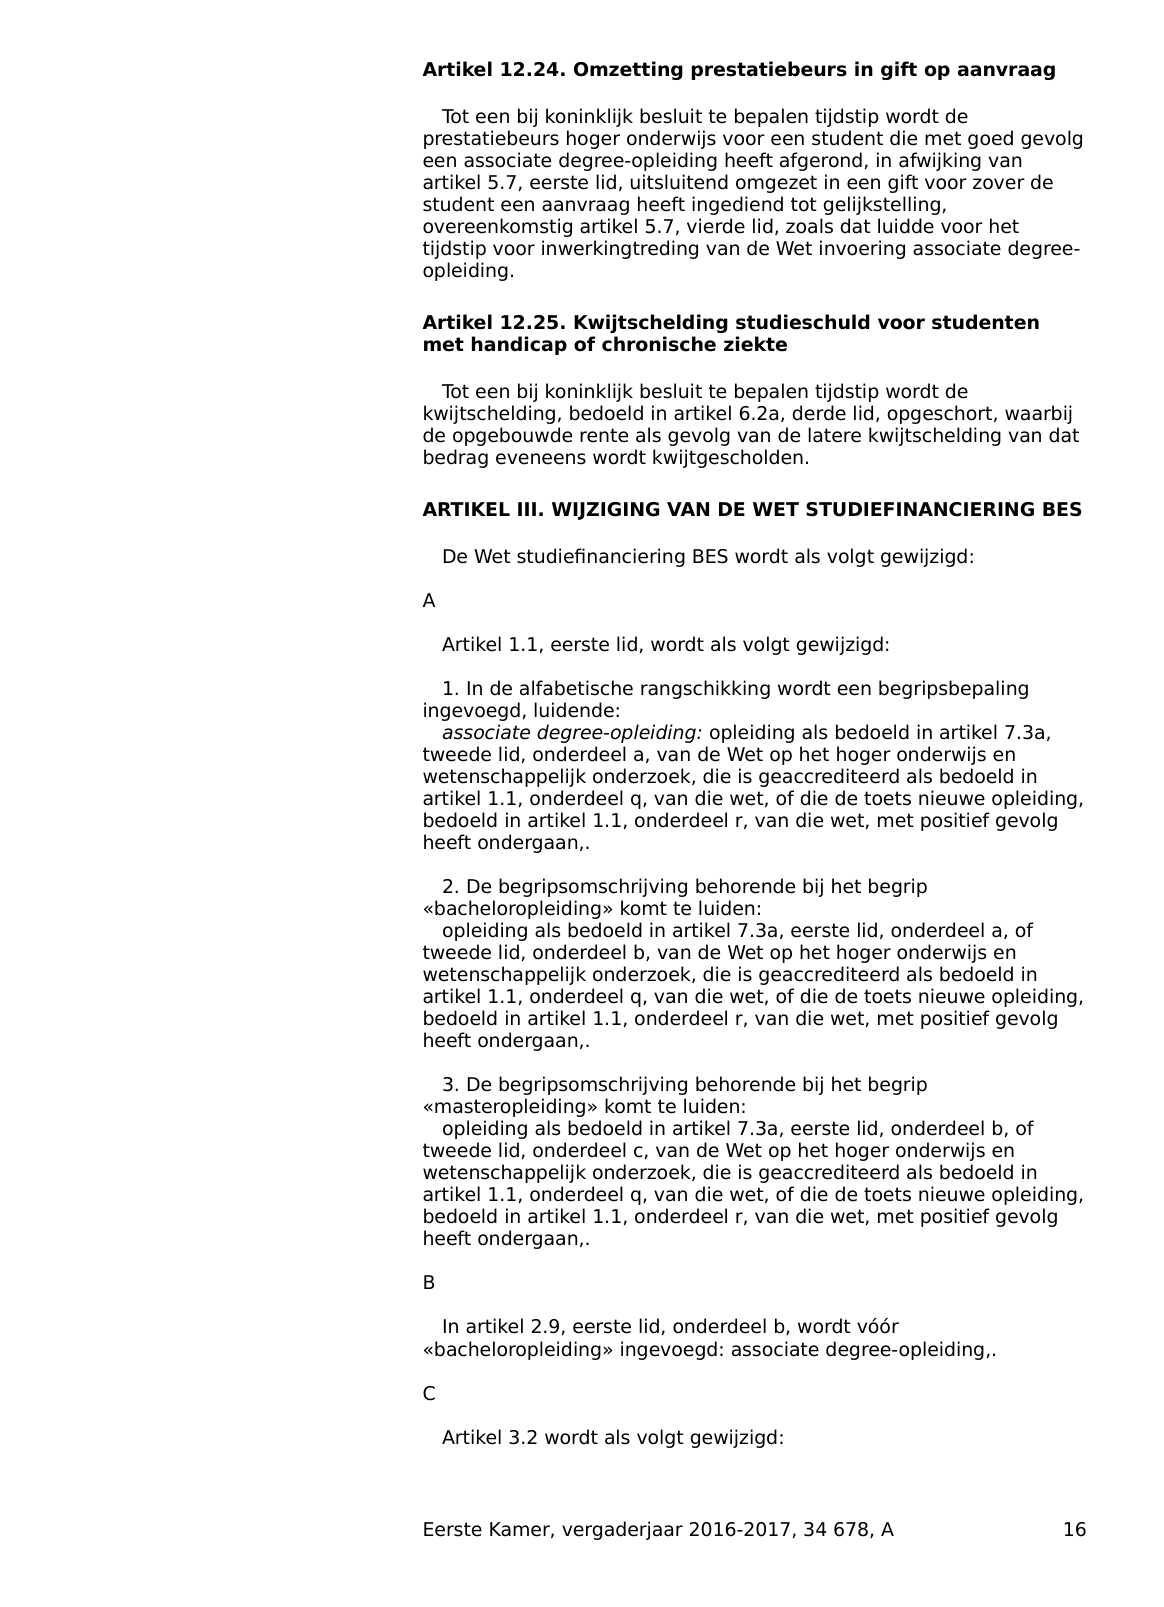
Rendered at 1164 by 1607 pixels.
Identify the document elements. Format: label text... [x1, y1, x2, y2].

text associate degree-opleiding: opleiding als bedoeld in artikel 7.3a, tweede lid, onderdeel a, van de Wet op het hoger onderwijs en wetenschappelijk onderzoek, die is geaccrediteerd als bedoeld in artikel 1.1, onderdeel q, van die wet, of die de toets nieuwe opleiding, bedoeld in artikel 1.1, onderdeel r, van die wet, met positief gevolg heeft ondergaan,. [422, 722, 1087, 854]
text 1. In de alfabetische rangschikking wordt een begripsbepaling ingevoegd, luidende: [422, 678, 1087, 722]
text A [422, 590, 1087, 612]
subtitle ARTIKEL III. WIJZIGING VAN DE WET STUDIEFINANCIERING BES [422, 499, 1087, 521]
text 2. De begripsomschrijving behorende bij het begrip «bacheloropleiding» komt te luiden: [422, 876, 1087, 920]
subtitle Artikel 12.25. Kwijtschelding studieschuld voor studenten met handicap of chronische ziekte [422, 312, 1087, 356]
text Artikel 3.2 wordt als volgt gewijzigd: [422, 1427, 1087, 1449]
text opleiding als bedoeld in artikel 7.3a, eerste lid, onderdeel b, of tweede lid, onderdeel c, van de Wet op het hoger onderwijs en wetenschappelijk onderzoek, die is geaccrediteerd als bedoeld in artikel 1.1, onderdeel q, van die wet, of die de toets nieuwe opleiding, bedoeld in artikel 1.1, onderdeel r, van die wet, met positief gevolg heeft ondergaan,. [422, 1118, 1087, 1250]
text 3. De begripsomschrijving behorende bij het begrip «masteropleiding» komt te luiden: [422, 1074, 1087, 1118]
text In artikel 2.9, eerste lid, onderdeel b, wordt vóór «bacheloropleiding» ingevoegd: associate degree-opleiding,. [422, 1316, 1087, 1360]
text B [422, 1272, 1087, 1294]
text De Wet studiefinanciering BES wordt als volgt gewijzigd: [422, 546, 1087, 568]
text Artikel 1.1, eerste lid, wordt als volgt gewijzigd: [422, 634, 1087, 656]
text Tot een bij koninklijk besluit te bepalen tijdstip wordt de prestatiebeurs hoger onderwijs voor een student die met goed gevolg een associate degree-opleiding heeft afgerond, in afwijking van artikel 5.7, eerste lid, uitsluitend omgezet in een gift voor zover de student een aanvraag heeft ingediend tot gelijkstelling, overeenkomstig artikel 5.7, vierde lid, zoals dat luidde voor het tijdstip voor inwerkingtreding van de Wet invoering associate degree-opleiding. [422, 106, 1087, 282]
text opleiding als bedoeld in artikel 7.3a, eerste lid, onderdeel a, of tweede lid, onderdeel b, van de Wet op het hoger onderwijs en wetenschappelijk onderzoek, die is geaccrediteerd als bedoeld in artikel 1.1, onderdeel q, van die wet, of die de toets nieuwe opleiding, bedoeld in artikel 1.1, onderdeel r, van die wet, met positief gevolg heeft ondergaan,. [422, 920, 1087, 1052]
subtitle Artikel 12.24. Omzetting prestatiebeurs in gift op aanvraag [422, 59, 1087, 81]
text Tot een bij koninklijk besluit te bepalen tijdstip wordt de kwijtschelding, bedoeld in artikel 6.2a, derde lid, opgeschort, waarbij de opgebouwde rente als gevolg van de latere kwijtschelding van dat bedrag eveneens wordt kwijtgescholden. [422, 381, 1087, 469]
text C [422, 1383, 1087, 1404]
